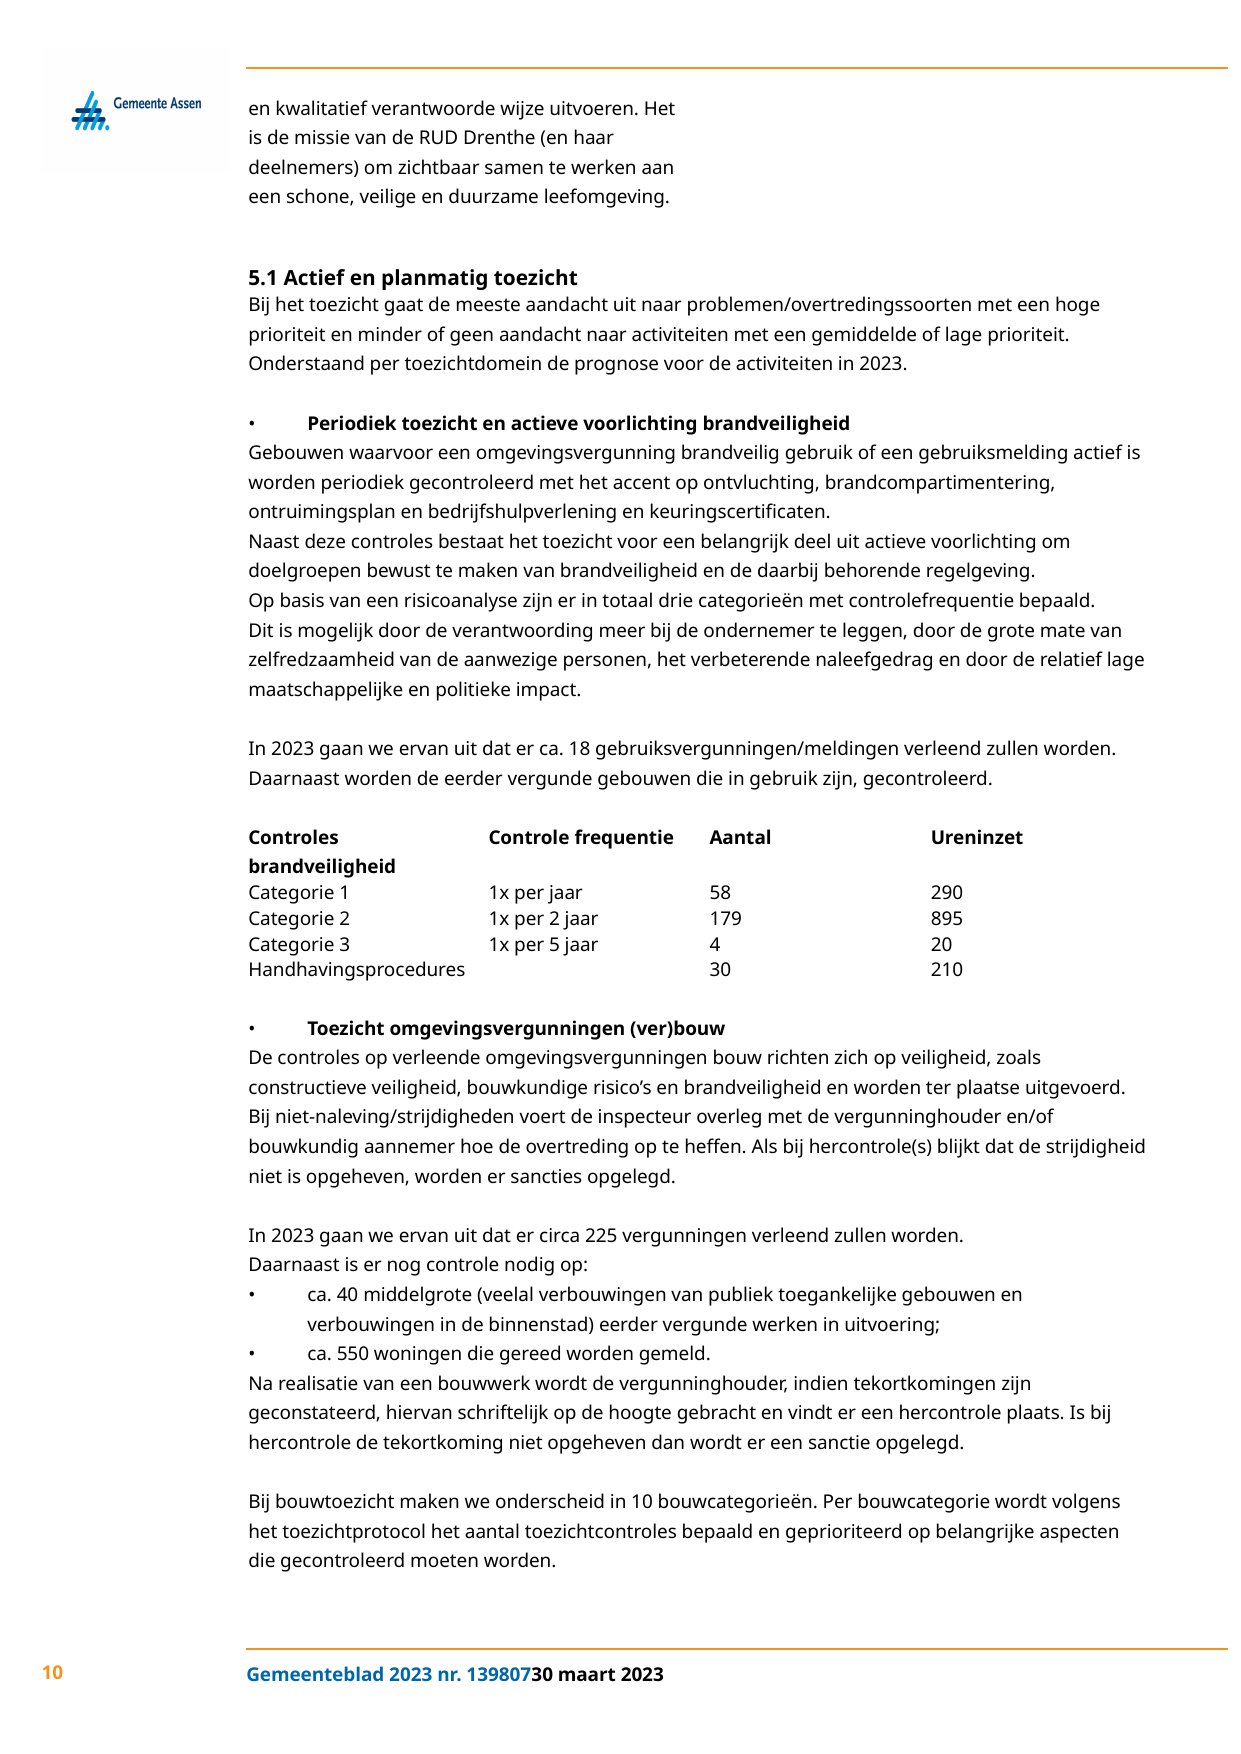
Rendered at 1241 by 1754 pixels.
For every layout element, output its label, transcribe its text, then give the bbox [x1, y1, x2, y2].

text Dit is mogelijk door de verantwoording meer bij de ondernemer te leggen, door de grote mate van zelfredzaamheid van de aanwezige personen, het verbeterende naleefgedrag en door de relatief lage maatschappelijke en politieke impact. [248, 617, 1152, 702]
text Onderstaand per toezichtdomein de prognose voor de activiteiten in 2023. [248, 351, 1152, 376]
table_cell 895 [931, 905, 1152, 931]
table_header Ureninzet [931, 824, 1152, 879]
text Gebouwen waarvoor een omgevingsvergunning brandveilig gebruik of een gebruiksmelding actief is worden periodiek gecontroleerd met het accent op ontvluchting, brandcompartimentering, ontruimingsplan en bedrijfshulpverlening en keuringscertificaten. [248, 439, 1152, 524]
table_cell 1x per 5 jaar [488, 931, 709, 956]
text De controles op verleende omgevingsvergunningen bouw richten zich op veiligheid, zoals constructieve veiligheid, bouwkundige risico’s en brandveiligheid en worden ter plaatse uitgevoerd. Bij niet-naleving/strijdigheden voert de inspecteur overleg met de vergunninghouder en/of bouwkundig aannemer hoe de overtreding op te heffen. Als bij hercontrole(s) blijkt dat de strijdigheid niet is opgeheven, worden er sancties opgelegd. [248, 1044, 1152, 1189]
text Op basis van een risicoanalyse zijn er in totaal drie categorieën met controlefrequentie bepaald. [248, 587, 1152, 613]
text In 2023 gaan we ervan uit dat er ca. 18 gebruiksvergunningen/meldingen verleend zullen worden. Daarnaast worden de eerder vergunde gebouwen die in gebruik zijn, gecontroleerd. [248, 735, 1152, 790]
table_cell Categorie 1 [248, 879, 488, 905]
table_cell 4 [709, 931, 931, 956]
table_cell 1x per jaar [488, 879, 709, 905]
table_cell 1x per 2 jaar [488, 905, 709, 931]
text Naast deze controles bestaat het toezicht voor een belangrijk deel uit actieve voorlichting om doelgroepen bewust te maken van brandveiligheid en de daarbij behorende regelgeving. [248, 528, 1152, 583]
text Bij het toezicht gaat de meeste aandacht uit naar problemen/overtredingssoorten met een hoge prioriteit en minder of geen aandacht naar activiteiten met een gemiddelde of lage prioriteit. [248, 291, 1152, 347]
list ca. 550 woningen die gereed worden gemeld. [248, 1340, 1152, 1366]
table_cell 30 [709, 956, 931, 982]
list Toezicht omgevingsvergunningen (ver)bouw [248, 1015, 1152, 1041]
table_cell en kwalitatief verantwoorde wijze uitvoeren. Het is de missie van de RUD Drenthe (en haar deelnemers) om zichtbaar samen te werken aan een schone, veilige en duurzame leefomgeving. [248, 95, 685, 209]
table_cell 290 [931, 879, 1152, 905]
table_cell Categorie 3 [248, 931, 488, 956]
text In 2023 gaan we ervan uit dat er circa 225 vergunningen verleend zullen worden. [248, 1222, 1152, 1248]
text 5.1 Actief en planmatig toezicht [248, 263, 1152, 291]
table_header Aantal [709, 824, 931, 879]
table_cell 58 [709, 879, 931, 905]
list Periodiek toezicht en actieve voorlichting brandveiligheid [248, 410, 1152, 435]
table_cell Handhavingsprocedures [248, 956, 488, 982]
picture [41, 47, 231, 172]
table_cell Categorie 2 [248, 905, 488, 931]
text Bij bouwtoezicht maken we onderscheid in 10 bouwcategorieën. Per bouwcategorie wordt volgens het toezichtprotocol het aantal toezichtcontroles bepaald en geprioriteerd op belangrijke aspecten die gecontroleerd moeten worden. [248, 1488, 1152, 1573]
table_cell [488, 956, 709, 982]
table_cell 210 [931, 956, 1152, 982]
table_header Controle frequentie [488, 824, 709, 879]
list ca. 40 middelgrote (veelal verbouwingen van publiek toegankelijke gebouwen en verbouwingen in de binnenstad) eerder vergunde werken in uitvoering; [248, 1281, 1152, 1337]
text Daarnaast is er nog controle nodig op: [248, 1252, 1152, 1277]
text Na realisatie van een bouwwerk wordt de vergunninghouder, indien tekortkomingen zijn geconstateerd, hiervan schriftelijk op de hoogte gebracht en vindt er een hercontrole plaats. Is bij hercontrole de tekortkoming niet opgeheven dan wordt er een sanctie opgelegd. [248, 1370, 1152, 1455]
table_header Controles brandveiligheid [248, 824, 488, 879]
table_cell 20 [931, 931, 1152, 956]
table_cell 179 [709, 905, 931, 931]
table_cell [685, 95, 1152, 209]
